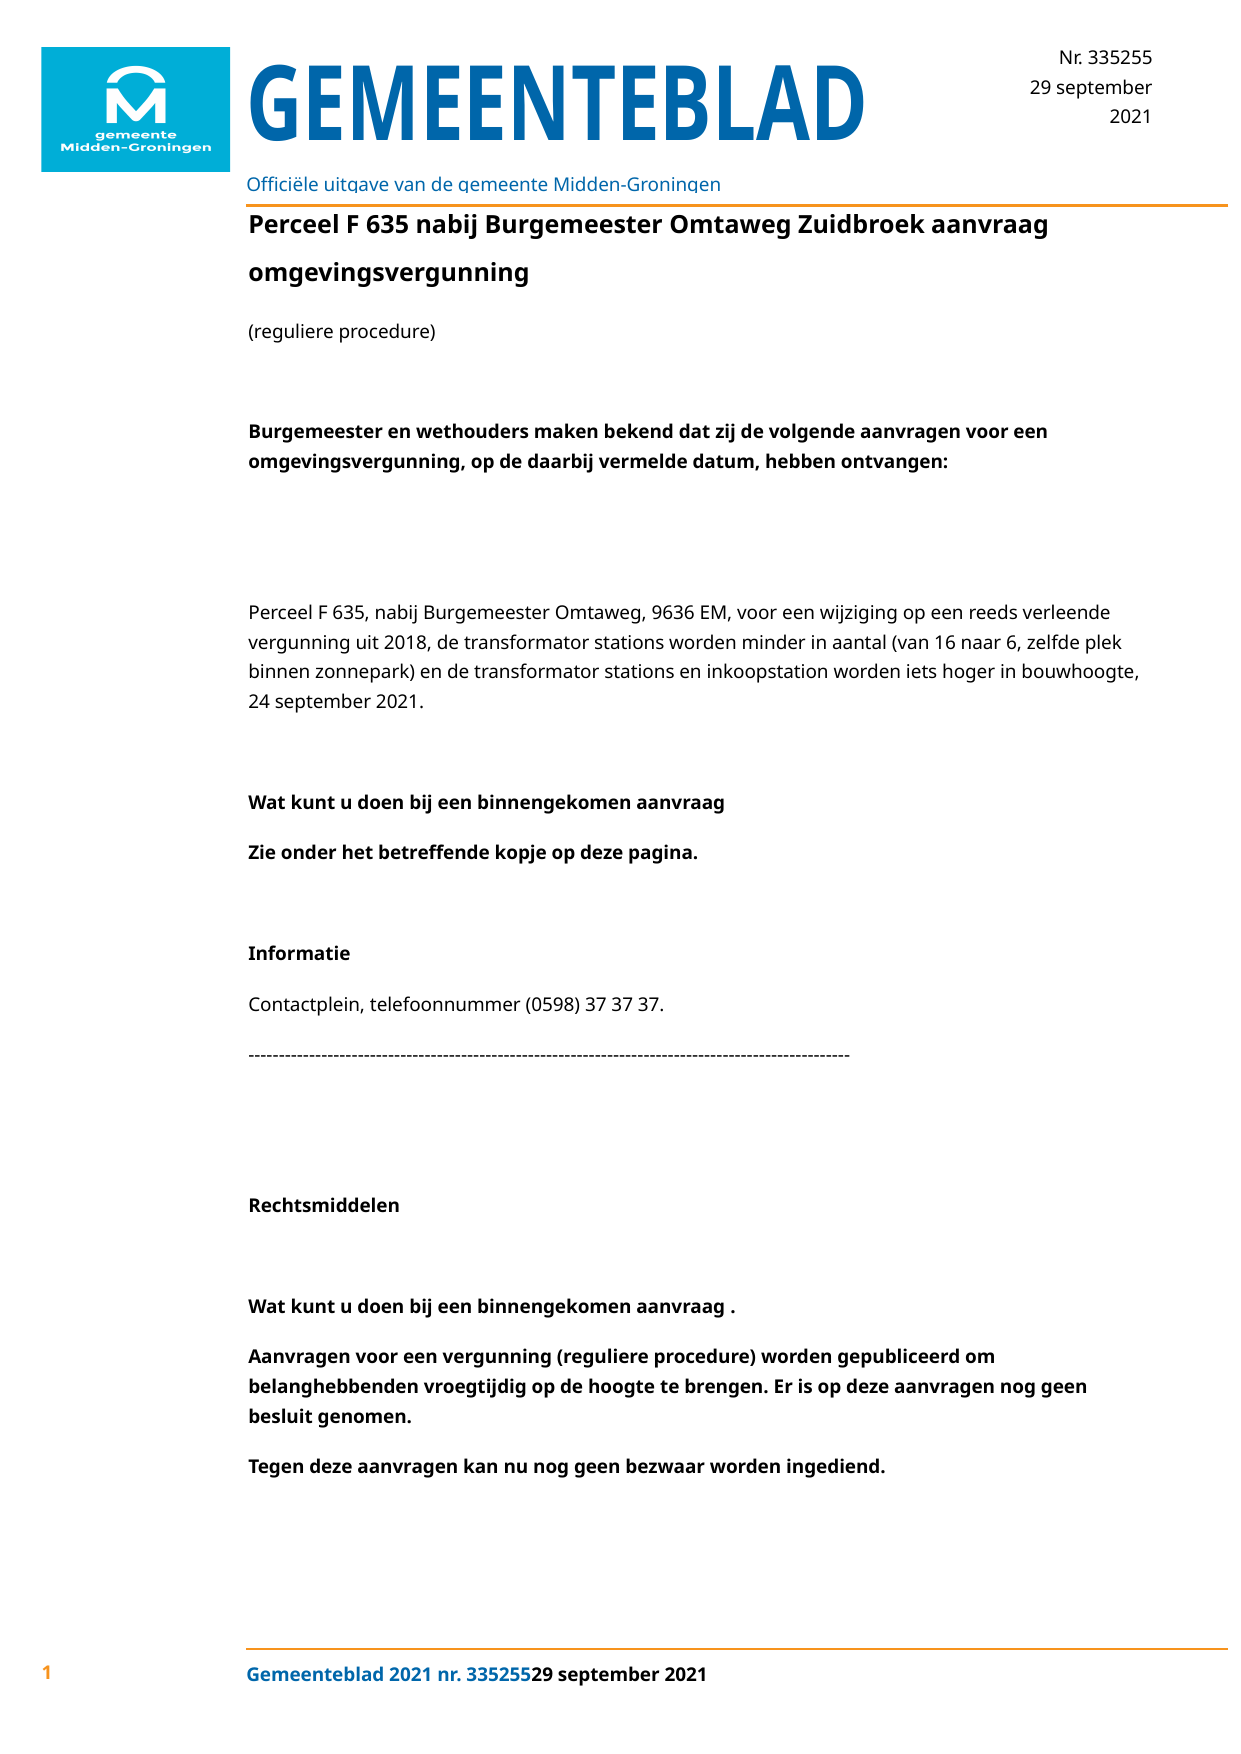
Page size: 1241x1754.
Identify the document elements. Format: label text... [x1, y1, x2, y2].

picture [108, 66, 164, 82]
text (reguliere procedure) [248, 318, 1152, 344]
text Tegen deze aanvragen kan nu nog geen bezwaar worden ingediend. [248, 1453, 1152, 1479]
text Wat kunt u doen bij een binnengekomen aanvraag . [248, 1293, 1152, 1319]
text Burgemeester en wethouders maken bekend dat zij de volgende aanvragen voor een omgevingsvergunning, op de daarbij vermelde datum, hebben ontvangen: [248, 419, 1152, 474]
text --------------------------------------------------------------------------------------------------- [248, 1041, 1152, 1067]
text Aanvragen voor een vergunning (reguliere procedure) worden gepubliceerd om belanghebbenden vroegtijdig op de hoogte te brengen. Er is op deze aanvragen nog geen besluit genomen. [248, 1344, 1152, 1429]
text Perceel F 635 nabij Burgemeester Omtaweg Zuidbroek aanvraag omgevingsvergunning [248, 207, 1152, 288]
picture [184, 146, 190, 153]
text Rechtsmiddelen [248, 1192, 1152, 1218]
text Contactplein, telefoonnummer (0598) 37 37 37. [248, 991, 1152, 1017]
text Perceel F 635, nabij Burgemeester Omtaweg, 9636 EM, voor een wijziging op een reeds verleende vergunning uit 2018, de transformator stations worden minder in aantal (van 16 naar 6, zelfde plek binnen zonnepark) en de transformator stations en inkoopstation worden iets hoger in bouwhoogte, 24 september 2021. [248, 599, 1152, 714]
text Wat kunt u doen bij een binnengekomen aanvraag [248, 789, 1152, 815]
picture [107, 89, 165, 122]
text Informatie [248, 940, 1152, 966]
text Zie onder het betreffende kopje op deze pagina. [248, 839, 1152, 865]
